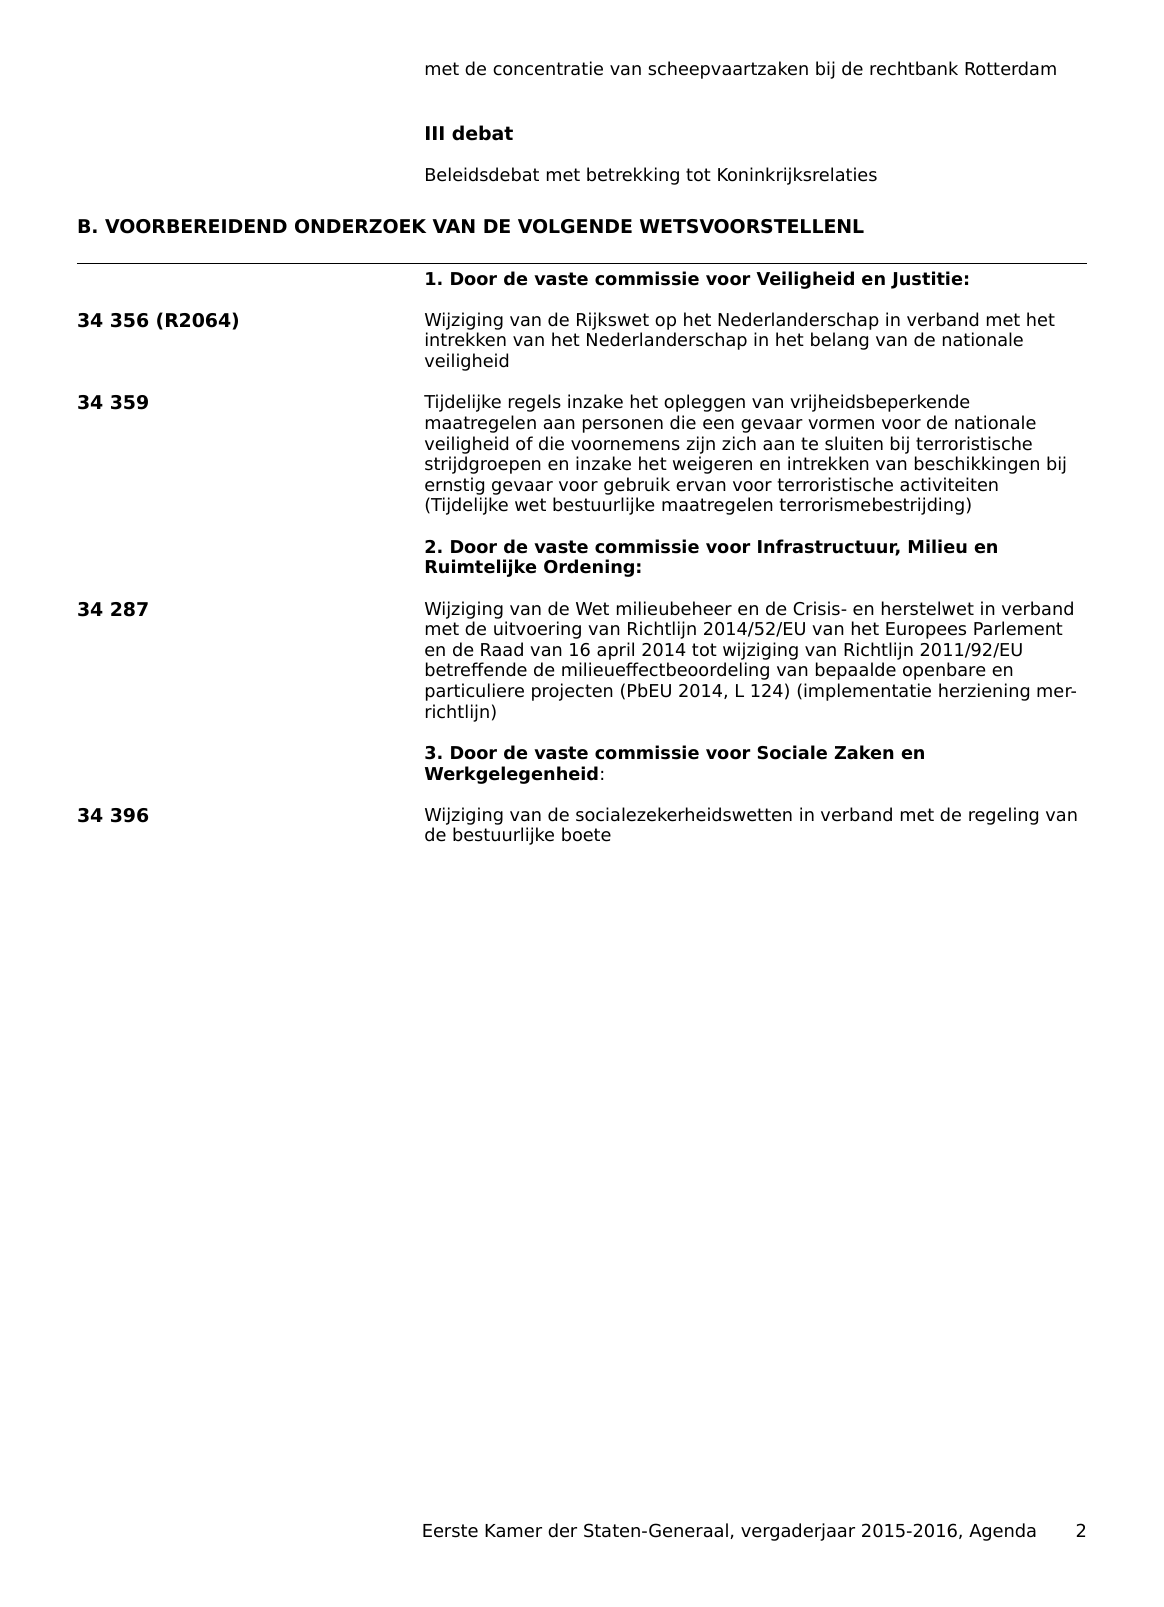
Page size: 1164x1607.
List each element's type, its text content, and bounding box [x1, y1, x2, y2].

table_cell [77, 59, 401, 80]
table_cell [401, 59, 418, 80]
table_cell [401, 516, 418, 537]
table_cell [401, 100, 418, 144]
subtitle B. VOORBEREIDEND ONDERZOEK VAN DE VOLGENDE WETSVOORSTELLENL [77, 216, 1087, 238]
table_cell Wijziging van de socialezekerheidswetten in verband met de regeling van de bestuurlijke boete [418, 805, 1087, 846]
table_cell 34 287 [77, 599, 401, 722]
table_cell [77, 100, 401, 144]
table_cell Wijziging van de Rijkswet op het Nederlanderschap in verband met het intrekken van het Nederlanderschap in het belang van de nationale veiligheid [418, 310, 1087, 372]
table_cell [77, 145, 401, 165]
table_cell 3. Door de vaste commissie voor Sociale Zaken en Werkgelegenheid: [418, 743, 1087, 784]
table_cell [77, 784, 401, 805]
table_cell [418, 516, 1087, 537]
table_cell 34 356 (R2064) [77, 310, 401, 372]
table_cell Tijdelijke regels inzake het opleggen van vrijheidsbeperkende maatregelen aan personen die een gevaar vormen voor de nationale veiligheid of die voornemens zijn zich aan te sluiten bij terroristische strijdgroepen en inzake het weigeren en intrekken van beschikkingen bij ernstig gevaar voor gebruik ervan voor terroristische activiteiten (Tijdelijke wet bestuurlijke maatregelen terrorismebestrijding) [418, 392, 1087, 516]
table_cell [77, 165, 401, 186]
table_cell [418, 80, 1087, 100]
table_header [77, 264, 401, 289]
table_cell [401, 289, 418, 310]
table_cell met de concentratie van scheepvaartzaken bij de rechtbank Rotterdam [418, 59, 1087, 80]
table_cell III debat [418, 100, 1087, 144]
table_cell 34 396 [77, 805, 401, 846]
table_cell [77, 516, 401, 537]
table_cell [401, 722, 418, 743]
table_cell [418, 784, 1087, 805]
table_cell [401, 784, 418, 805]
table_cell [401, 805, 418, 846]
table_cell [418, 289, 1087, 310]
table_cell [401, 599, 418, 722]
table_cell Beleidsdebat met betrekking tot Koninkrijksrelaties [418, 165, 1087, 186]
table_cell [77, 372, 401, 392]
table_cell [77, 80, 401, 100]
table_cell 34 359 [77, 392, 401, 516]
table_cell [401, 80, 418, 100]
table_cell [401, 743, 418, 784]
table_cell [418, 578, 1087, 598]
table_header 1. Door de vaste commissie voor Veiligheid en Justitie: [418, 264, 1087, 289]
table_cell [401, 578, 418, 598]
table_cell [401, 310, 418, 372]
table_cell [401, 392, 418, 516]
table_cell [77, 722, 401, 743]
table_cell [418, 372, 1087, 392]
table_cell [401, 165, 418, 186]
table_cell [77, 537, 401, 578]
table_cell [418, 722, 1087, 743]
table_cell [401, 537, 418, 578]
table_cell [418, 145, 1087, 165]
table_cell [77, 743, 401, 784]
table_cell 2. Door de vaste commissie voor Infrastructuur, Milieu en Ruimtelijke Ordening: [418, 537, 1087, 578]
table_cell [77, 289, 401, 310]
table_header [401, 264, 418, 289]
table_cell Wijziging van de Wet milieubeheer en de Crisis- en herstelwet in verband met de uitvoering van Richtlijn 2014/52/EU van het Europees Parlement en de Raad van 16 april 2014 tot wijziging van Richtlijn 2011/92/EU betreffende de milieueffectbeoordeling van bepaalde openbare en particuliere projecten (PbEU 2014, L 124) (implementatie herziening mer-richtlijn) [418, 599, 1087, 722]
table_cell [401, 372, 418, 392]
table_cell [77, 578, 401, 598]
table_cell [401, 145, 418, 165]
